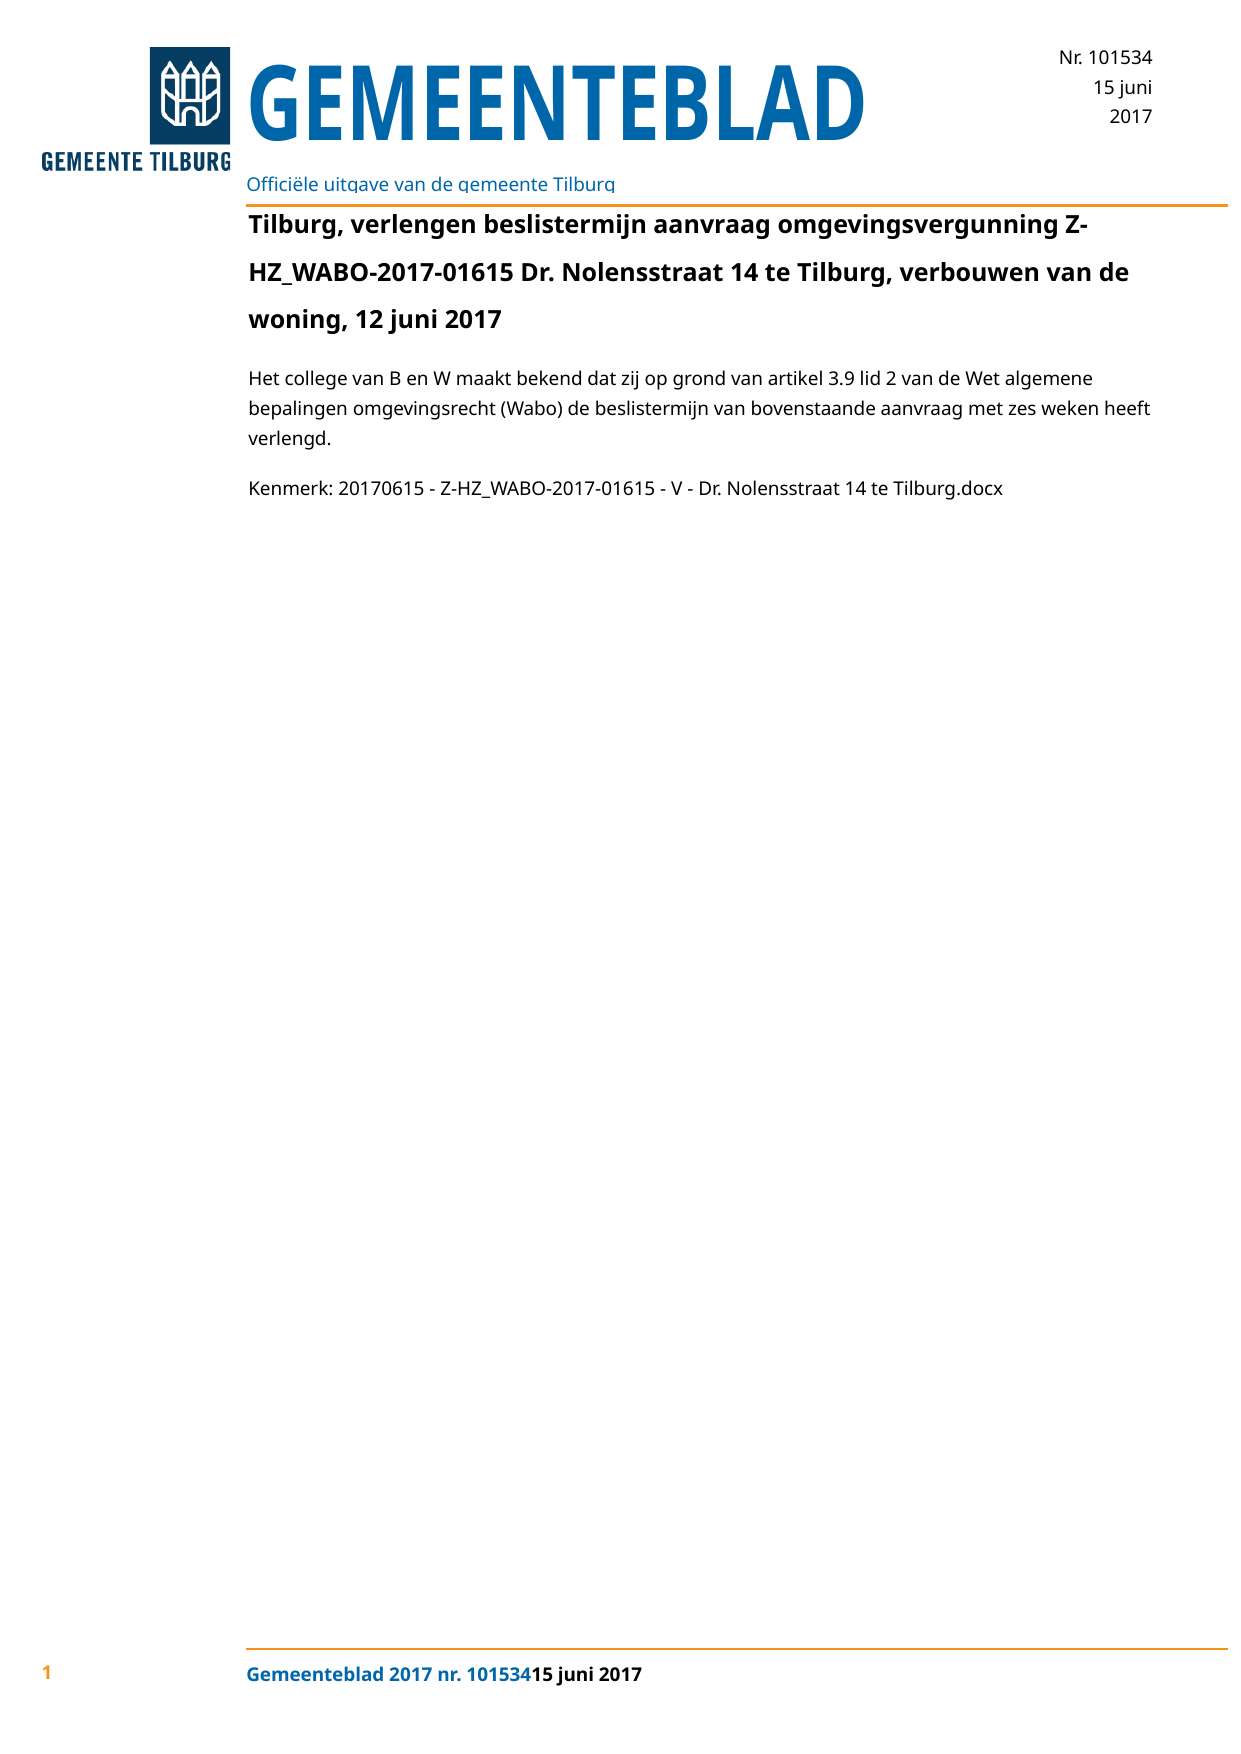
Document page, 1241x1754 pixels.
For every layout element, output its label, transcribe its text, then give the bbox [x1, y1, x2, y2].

text Het college van B en W maakt bekend dat zij op grond van artikel 3.9 lid 2 van de Wet algemene bepalingen omgevingsrecht (Wabo) de beslistermijn van bovenstaande aanvraag met zes weken heeft verlengd. [248, 366, 1152, 450]
picture [41, 47, 231, 172]
text Kenmerk: 20170615 - Z-HZ_WABO-2017-01615 - V - Dr. Nolensstraat 14 te Tilburg.docx [248, 475, 1152, 501]
text Tilburg, verlengen beslistermijn aanvraag omgevingsvergunning Z-HZ_WABO-2017-01615 Dr. Nolensstraat 14 te Tilburg, verbouwen van de woning, 12 juni 2017 [248, 207, 1152, 336]
